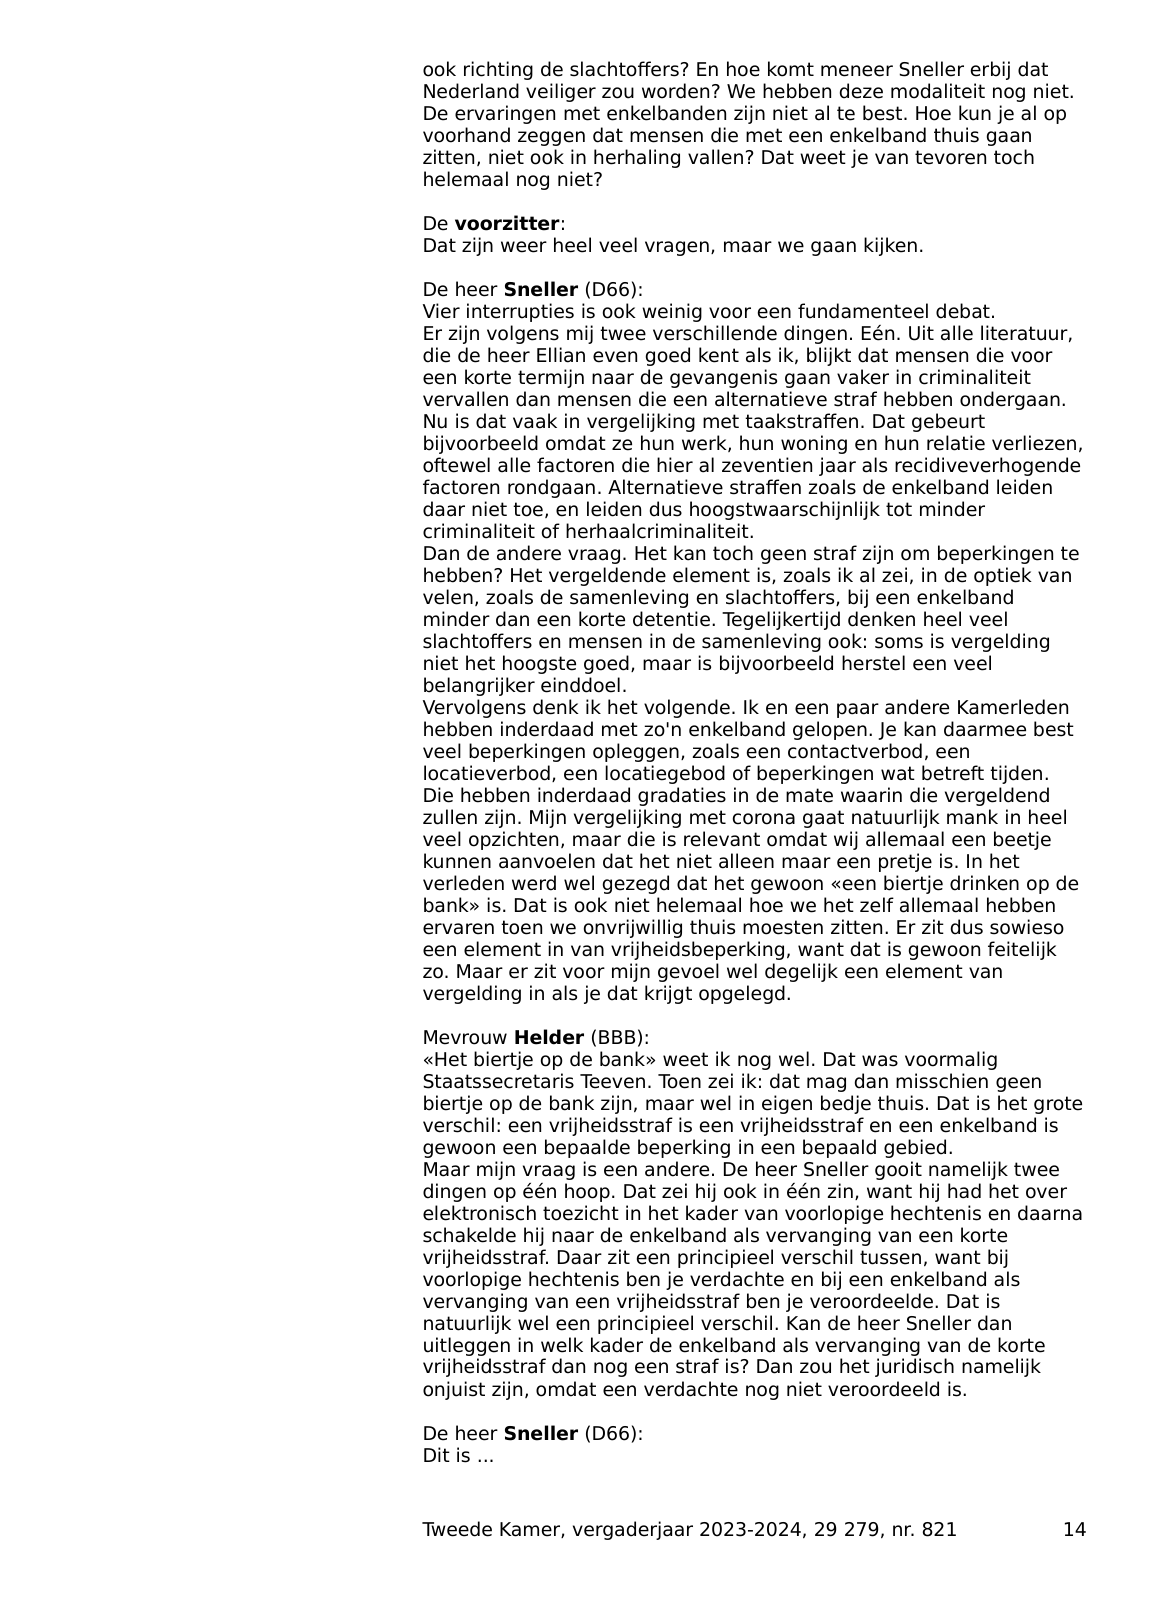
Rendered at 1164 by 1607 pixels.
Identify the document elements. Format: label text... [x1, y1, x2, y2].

text De heer Sneller (D66): [422, 1423, 1087, 1444]
text Dat zijn weer heel veel vragen, maar we gaan kijken. [422, 235, 1087, 257]
text De voorzitter: [422, 213, 1087, 235]
text ook richting de slachtoffers? En hoe komt meneer Sneller erbij dat Nederland veiliger zou worden? We hebben deze modaliteit nog niet. De ervaringen met enkelbanden zijn niet al te best. Hoe kun je al op voorhand zeggen dat mensen die met een enkelband thuis gaan zitten, niet ook in herhaling vallen? Dat weet je van tevoren toch helemaal nog niet? [422, 59, 1087, 191]
text Er zijn volgens mij twee verschillende dingen. Eén. Uit alle literatuur, die de heer Ellian even goed kent als ik, blijkt dat mensen die voor een korte termijn naar de gevangenis gaan vaker in criminaliteit vervallen dan mensen die een alternatieve straf hebben ondergaan. Nu is dat vaak in vergelijking met taakstraffen. Dat gebeurt bijvoorbeeld omdat ze hun werk, hun woning en hun relatie verliezen, oftewel alle factoren die hier al zeventien jaar als recidiveverhogende factoren rondgaan. Alternatieve straffen zoals de enkelband leiden daar niet toe, en leiden dus hoogstwaarschijnlijk tot minder criminaliteit of herhaalcriminaliteit. [422, 323, 1087, 543]
text Dit is ... [422, 1444, 1087, 1467]
text Mevrouw Helder (BBB): [422, 1027, 1087, 1049]
text De heer Sneller (D66): [422, 279, 1087, 301]
text Vervolgens denk ik het volgende. Ik en een paar andere Kamerleden hebben inderdaad met zo'n enkelband gelopen. Je kan daarmee best veel beperkingen opleggen, zoals een contactverbod, een locatieverbod, een locatiegebod of beperkingen wat betreft tijden. Die hebben inderdaad gradaties in de mate waarin die vergeldend zullen zijn. Mijn vergelijking met corona gaat natuurlijk mank in heel veel opzichten, maar die is relevant omdat wij allemaal een beetje kunnen aanvoelen dat het niet alleen maar een pretje is. In het verleden werd wel gezegd dat het gewoon «een biertje drinken op de bank» is. Dat is ook niet helemaal hoe we het zelf allemaal hebben ervaren toen we onvrijwillig thuis moesten zitten. Er zit dus sowieso een element in van vrijheidsbeperking, want dat is gewoon feitelijk zo. Maar er zit voor mijn gevoel wel degelijk een element van vergelding in als je dat krijgt opgelegd. [422, 697, 1087, 1004]
text Maar mijn vraag is een andere. De heer Sneller gooit namelijk twee dingen op één hoop. Dat zei hij ook in één zin, want hij had het over elektronisch toezicht in het kader van voorlopige hechtenis en daarna schakelde hij naar de enkelband als vervanging van een korte vrijheidsstraf. Daar zit een principieel verschil tussen, want bij voorlopige hechtenis ben je verdachte en bij een enkelband als vervanging van een vrijheidsstraf ben je veroordeelde. Dat is natuurlijk wel een principieel verschil. Kan de heer Sneller dan uitleggen in welk kader de enkelband als vervanging van de korte vrijheidsstraf dan nog een straf is? Dan zou het juridisch namelijk onjuist zijn, omdat een verdachte nog niet veroordeeld is. [422, 1159, 1087, 1400]
text «Het biertje op de bank» weet ik nog wel. Dat was voormalig Staatssecretaris Teeven. Toen zei ik: dat mag dan misschien geen biertje op de bank zijn, maar wel in eigen bedje thuis. Dat is het grote verschil: een vrijheidsstraf is een vrijheidsstraf en een enkelband is gewoon een bepaalde beperking in een bepaald gebied. [422, 1049, 1087, 1159]
text Vier interrupties is ook weinig voor een fundamenteel debat. [422, 301, 1087, 323]
text Dan de andere vraag. Het kan toch geen straf zijn om beperkingen te hebben? Het vergeldende element is, zoals ik al zei, in de optiek van velen, zoals de samenleving en slachtoffers, bij een enkelband minder dan een korte detentie. Tegelijkertijd denken heel veel slachtoffers en mensen in de samenleving ook: soms is vergelding niet het hoogste goed, maar is bijvoorbeeld herstel een veel belangrijker einddoel. [422, 543, 1087, 697]
